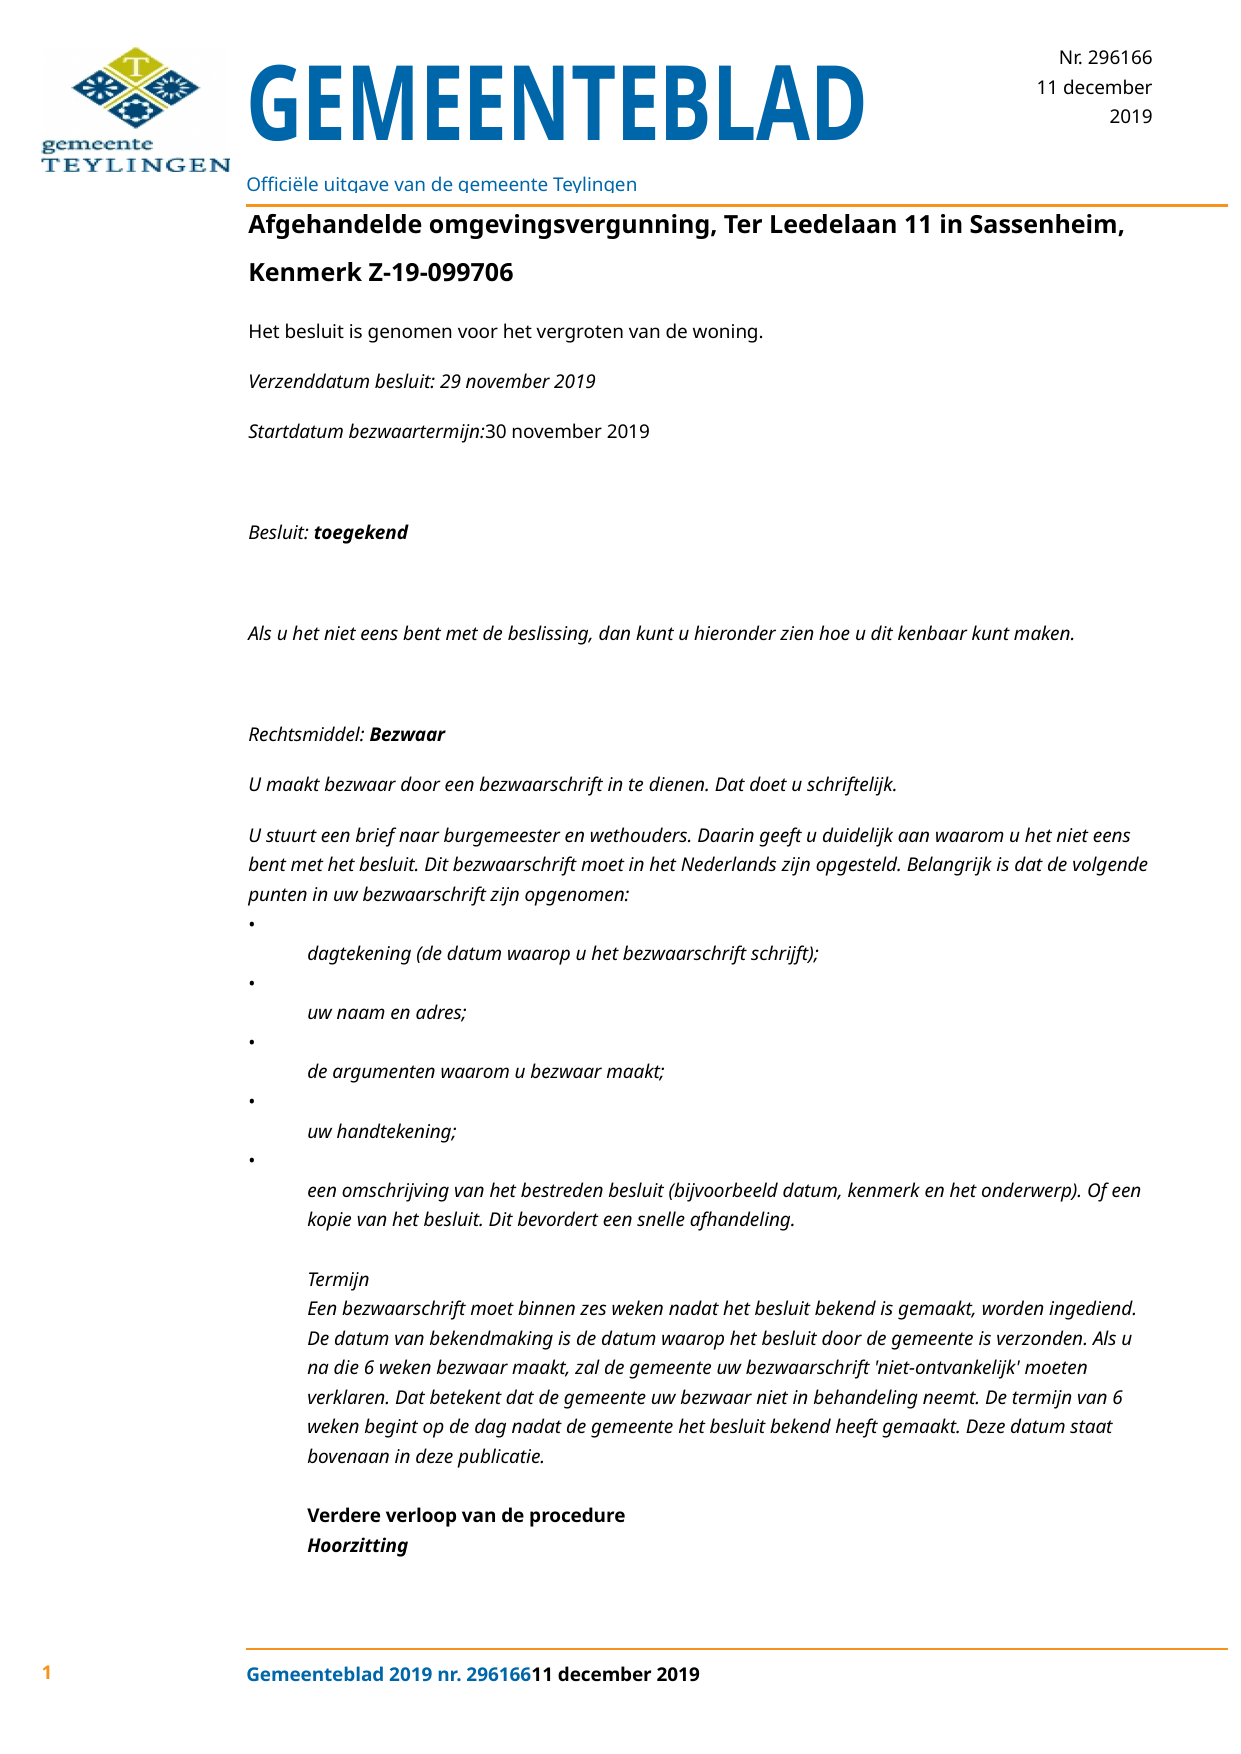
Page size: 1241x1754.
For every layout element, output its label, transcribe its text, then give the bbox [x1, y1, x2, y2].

text Verzenddatum besluit: 29 november 2019 [248, 368, 1152, 394]
text U stuurt een brief naar burgemeester en wethouders. Daarin geeft u duidelijk aan waarom u het niet eens bent met het besluit. Dit bezwaarschrift moet in het Nederlands zijn opgesteld. Belangrijk is dat de volgende punten in uw bezwaarschrift zijn opgenomen: [248, 822, 1152, 907]
list de argumenten waarom u bezwaar maakt; [248, 1059, 1152, 1084]
text Besluit: toegekend [248, 519, 1152, 545]
list uw naam en adres; [248, 999, 1152, 1025]
list uw handtekening; [248, 1118, 1152, 1144]
text Afgehandelde omgevingsvergunning, Ter Leedelaan 11 in Sassenheim, Kenmerk Z-19-099706 [248, 207, 1152, 288]
list Termijn [248, 1266, 1152, 1292]
list Een bezwaarschrift moet binnen zes weken nadat het besluit bekend is gemaakt, worden ingediend. De datum van bekendmaking is de datum waarop het besluit door de gemeente is verzonden. Als u na die 6 weken bezwaar maakt, zal de gemeente uw bezwaarschrift 'niet-ontvankelijk' moeten verklaren. Dat betekent dat de gemeente uw bezwaar niet in behandeling neemt. De termijn van 6 weken begint op de dag nadat de gemeente het besluit bekend heeft gemaakt. Deze datum staat bovenaan in deze publicatie. [248, 1295, 1152, 1469]
text U maakt bezwaar door een bezwaarschrift in te dienen. Dat doet u schriftelijk. [248, 772, 1152, 797]
list dagtekening (de datum waarop u het bezwaarschrift schrijft); [248, 940, 1152, 966]
text Rechtsmiddel: Bezwaar [248, 721, 1152, 747]
text Het besluit is genomen voor het vergroten van de woning. [248, 318, 1152, 344]
text Als u het niet eens bent met de beslissing, dan kunt u hieronder zien hoe u dit kenbaar kunt maken. [248, 620, 1152, 646]
list Verdere verloop van de procedure [248, 1502, 1152, 1528]
list een omschrijving van het bestreden besluit (bijvoorbeeld datum, kenmerk en het onderwerp). Of een kopie van het besluit. Dit bevordert een snelle afhandeling. [248, 1177, 1152, 1232]
picture [41, 47, 231, 172]
text Startdatum bezwaartermijn:30 november 2019 [248, 419, 1152, 444]
list Hoorzitting [248, 1532, 1152, 1558]
